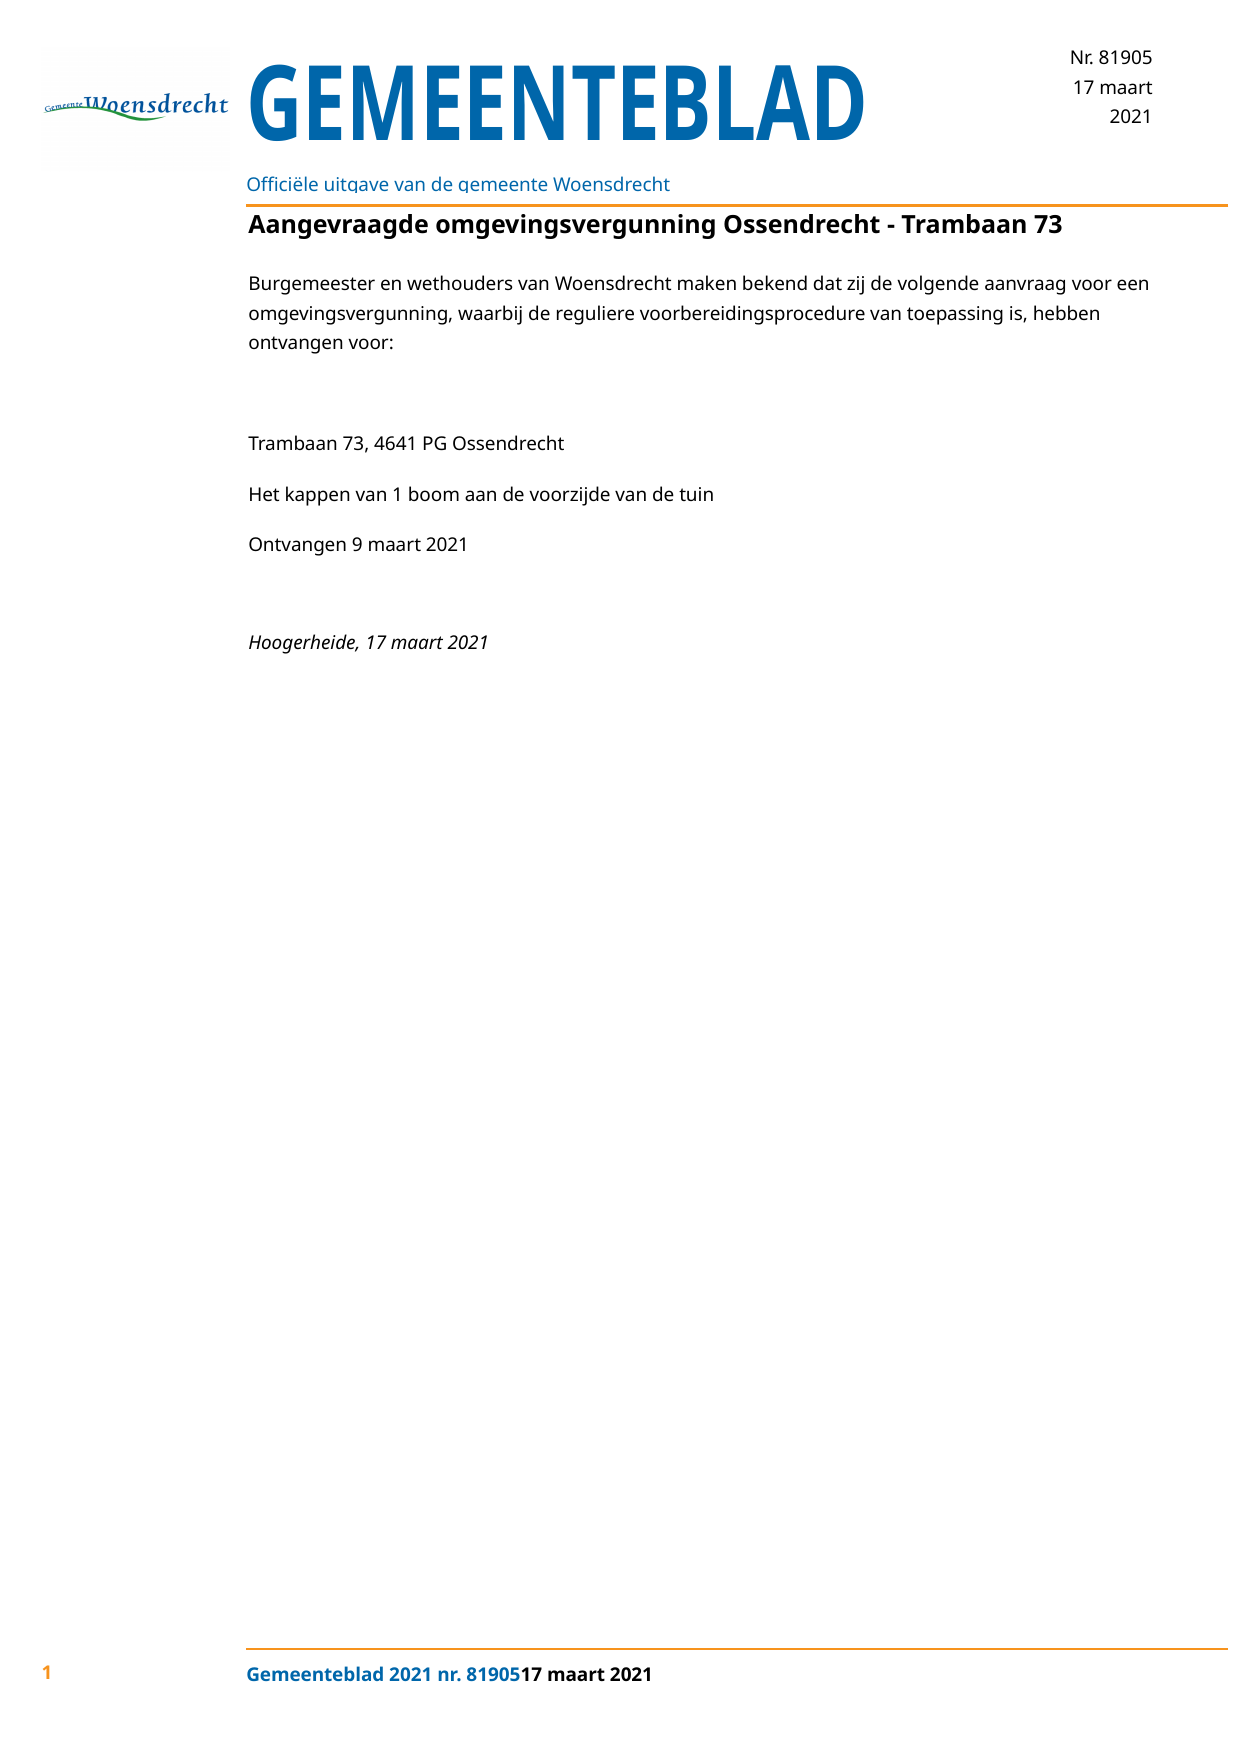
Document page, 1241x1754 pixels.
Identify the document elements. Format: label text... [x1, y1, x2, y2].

text Trambaan 73, 4641 PG Ossendrecht [248, 430, 1152, 456]
text Het kappen van 1 boom aan de voorzijde van de tuin [248, 481, 1152, 506]
picture [41, 47, 231, 172]
text Hoogerheide, 17 maart 2021 [248, 629, 1152, 655]
text Ontvangen 9 maart 2021 [248, 531, 1152, 557]
text Aangevraagde omgevingsvergunning Ossendrecht - Trambaan 73 [248, 207, 1152, 241]
text Burgemeester en wethouders van Woensdrecht maken bekend dat zij de volgende aanvraag voor een omgevingsvergunning, waarbij de reguliere voorbereidingsprocedure van toepassing is, hebben ontvangen voor: [248, 270, 1152, 355]
